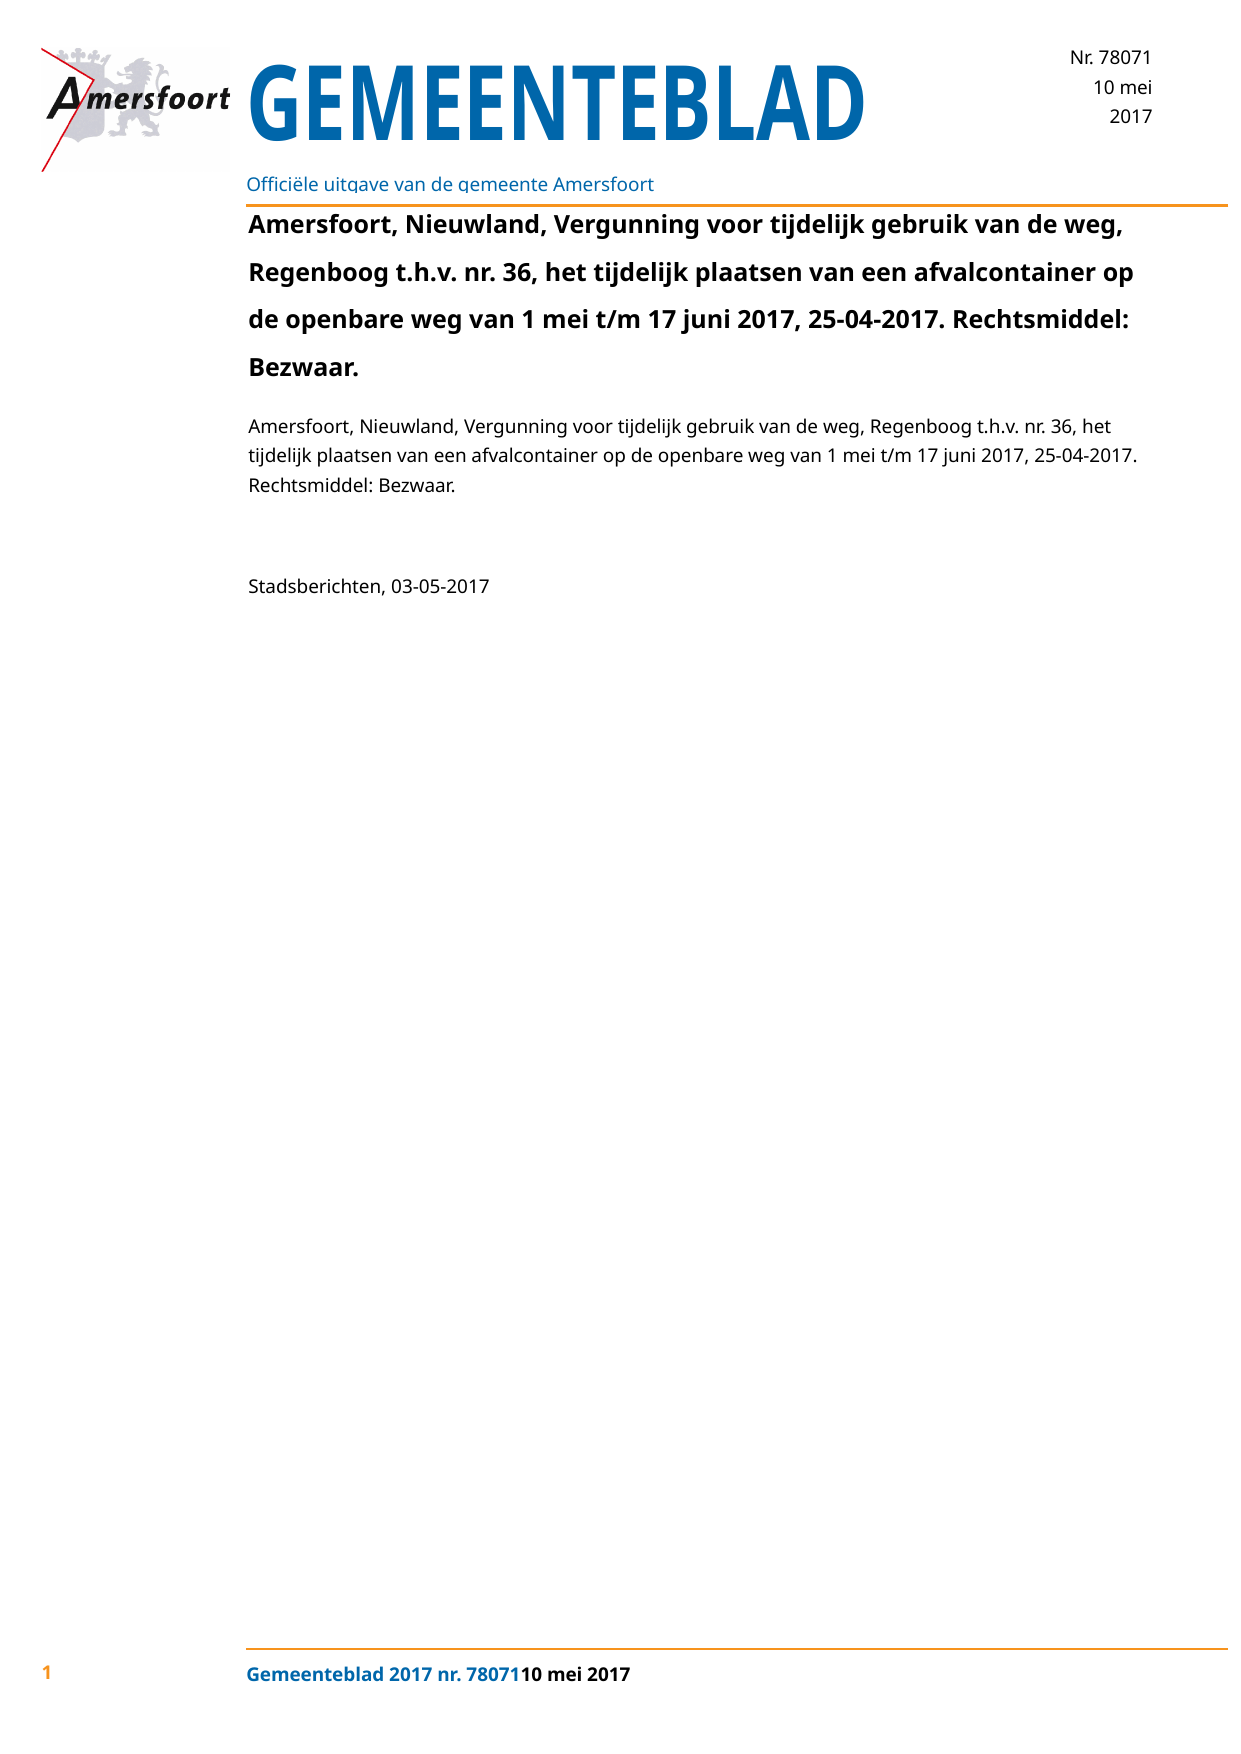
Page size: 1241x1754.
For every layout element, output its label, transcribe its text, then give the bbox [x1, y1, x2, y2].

text Amersfoort, Nieuwland, Vergunning voor tijdelijk gebruik van de weg, Regenboog t.h.v. nr. 36, het tijdelijk plaatsen van een afvalcontainer op de openbare weg van 1 mei t/m 17 juni 2017, 25-04-2017. Rechtsmiddel: Bezwaar. [248, 207, 1152, 384]
text Stadsberichten, 03-05-2017 [248, 573, 1152, 599]
picture [41, 47, 231, 172]
text Amersfoort, Nieuwland, Vergunning voor tijdelijk gebruik van de weg, Regenboog t.h.v. nr. 36, het tijdelijk plaatsen van een afvalcontainer op de openbare weg van 1 mei t/m 17 juni 2017, 25-04-2017. Rechtsmiddel: Bezwaar. [248, 413, 1152, 498]
